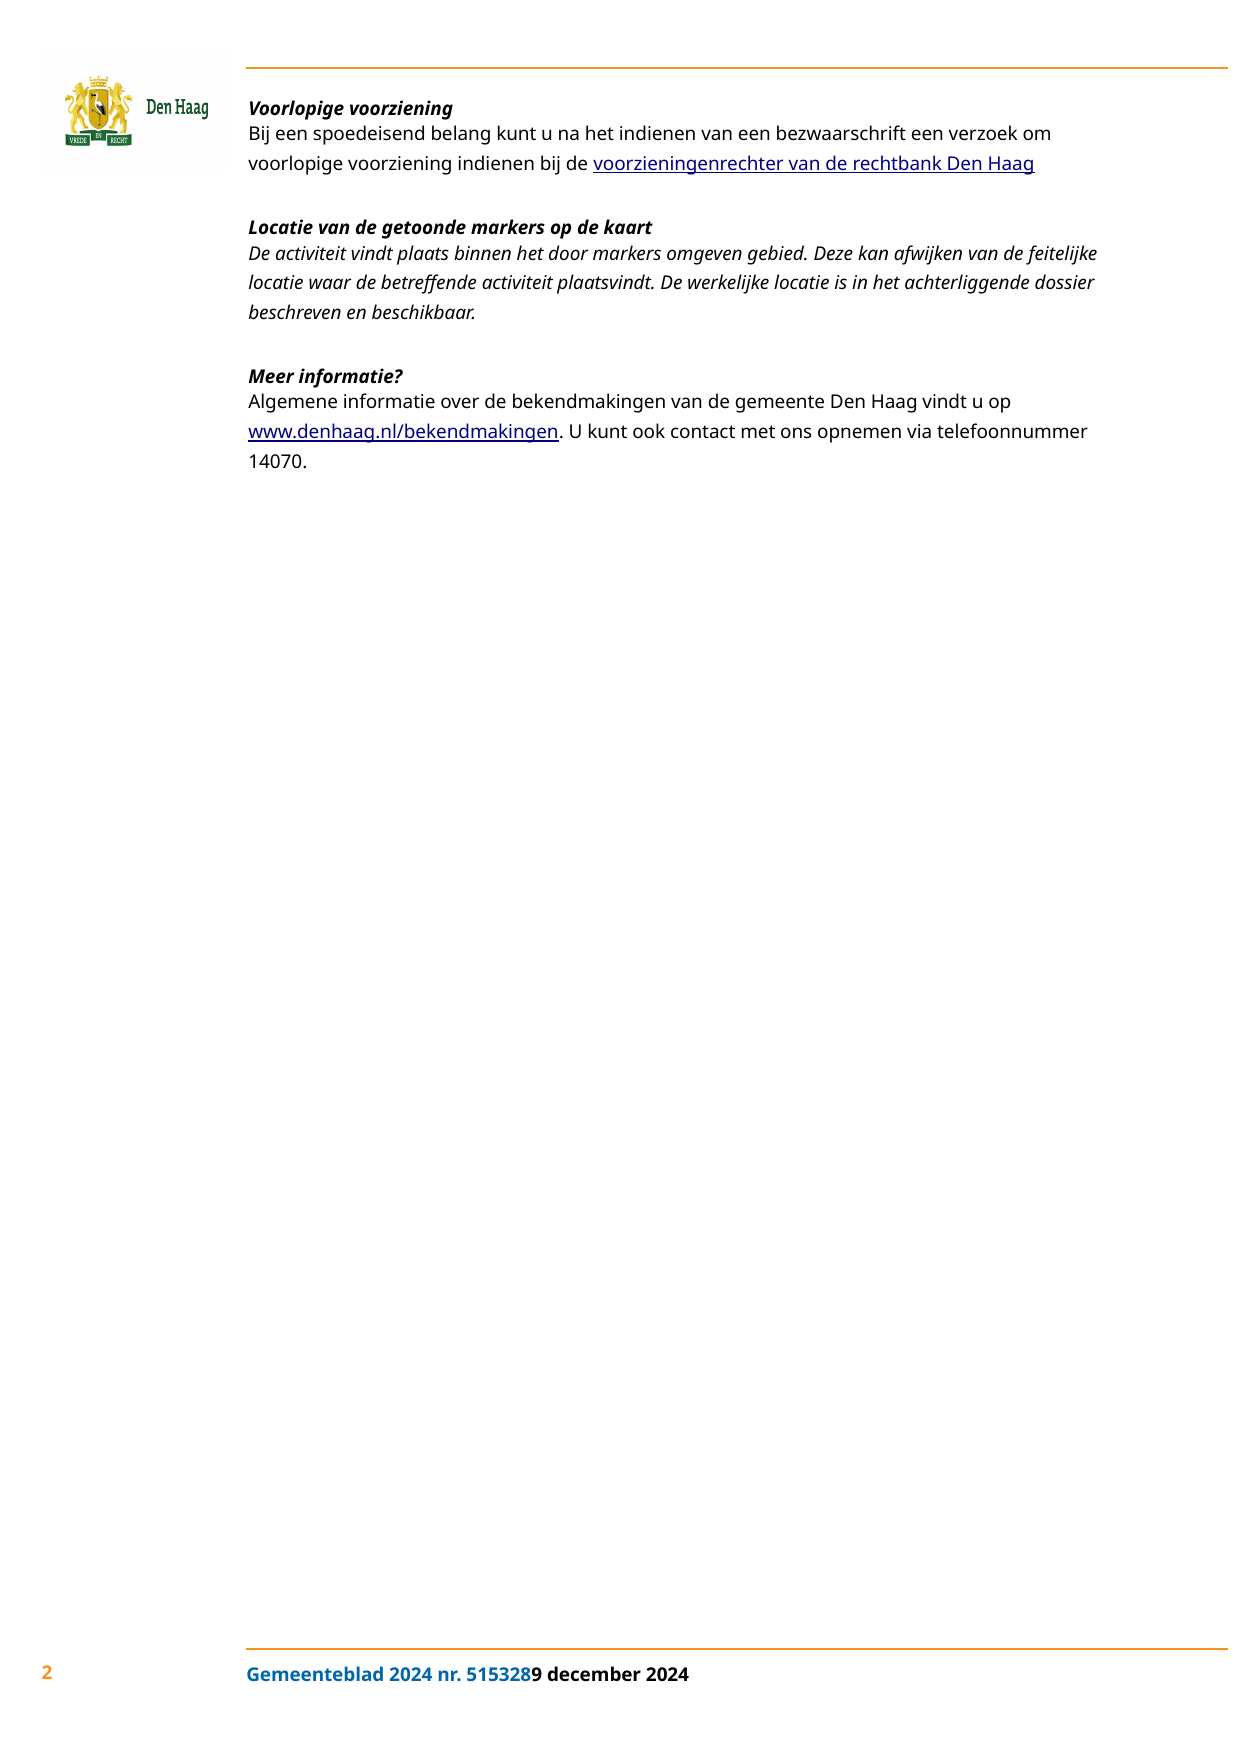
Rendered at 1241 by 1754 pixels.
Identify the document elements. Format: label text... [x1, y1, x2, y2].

picture [41, 47, 231, 172]
text Meer informatie? [248, 363, 1152, 389]
text Voorlopige voorziening [248, 95, 1152, 121]
text De activiteit vindt plaats binnen het door markers omgeven gebied. Deze kan afwijken van de feitelijke locatie waar de betreffende activiteit plaatsvindt. De werkelijke locatie is in het achterliggende dossier beschreven en beschikbaar. [248, 240, 1152, 325]
text Locatie van de getoonde markers op de kaart [248, 214, 1152, 240]
text Algemene informatie over de bekendmakingen van de gemeente Den Haag vindt u op www.denhaag.nl/bekendmakingen. U kunt ook contact met ons opnemen via telefoonnummer 14070. [248, 389, 1152, 473]
text Bij een spoedeisend belang kunt u na het indienen van een bezwaarschrift een verzoek om voorlopige voorziening indienen bij de voorzieningenrechter van de rechtbank Den Haag [248, 121, 1152, 176]
